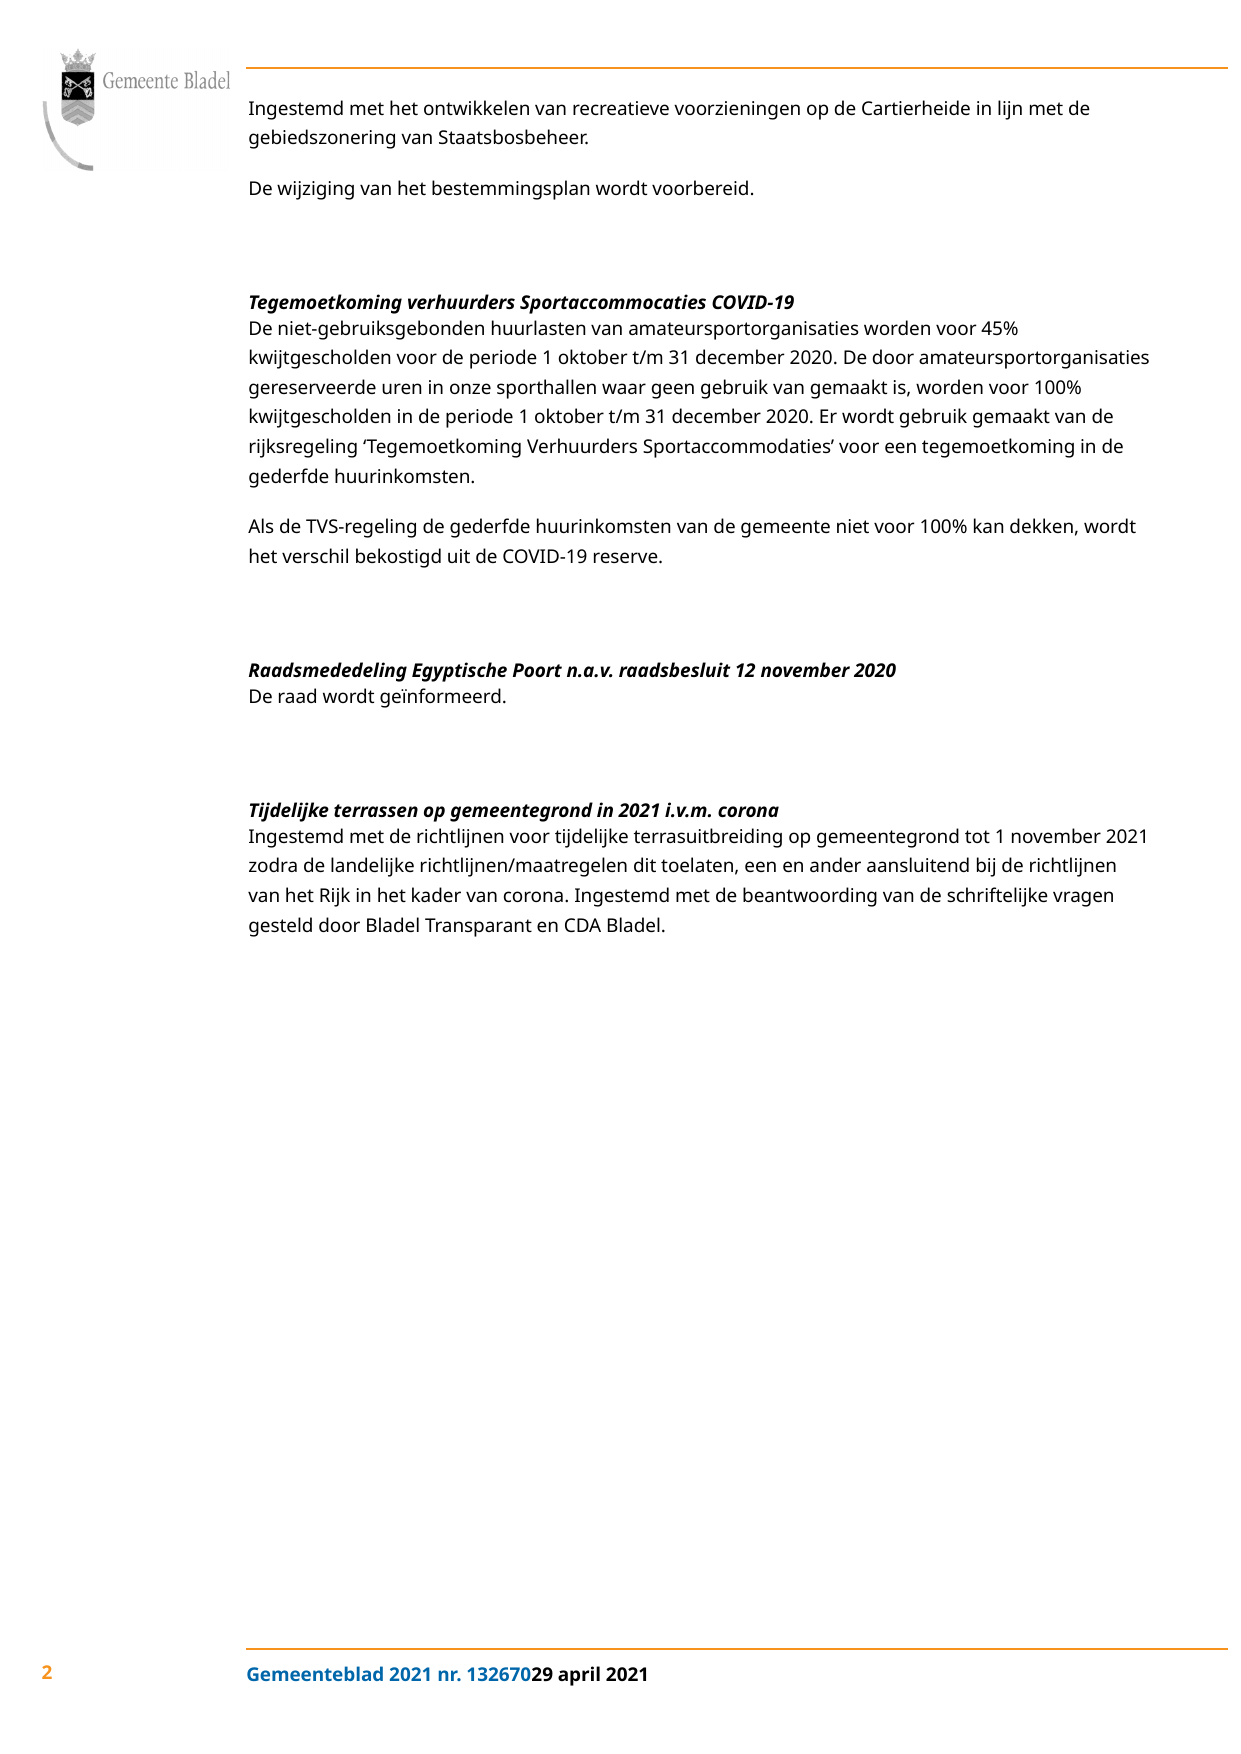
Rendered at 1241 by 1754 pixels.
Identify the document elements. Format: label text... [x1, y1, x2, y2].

text Als de TVS-regeling de gederfde huurinkomsten van de gemeente niet voor 100% kan dekken, wordt het verschil bekostigd uit de COVID-19 reserve. [248, 513, 1152, 568]
text Tijdelijke terrassen op gemeentegrond in 2021 i.v.m. corona [248, 797, 1152, 823]
text Ingestemd met het ontwikkelen van recreatieve voorzieningen op de Cartierheide in lijn met de gebiedszonering van Staatsbosbeheer. [248, 95, 1152, 150]
text De niet-gebruiksgebonden huurlasten van amateursportorganisaties worden voor 45% kwijtgescholden voor de periode 1 oktober t/m 31 december 2020. De door amateursportorganisaties gereserveerde uren in onze sporthallen waar geen gebruik van gemaakt is, worden voor 100% kwijtgescholden in de periode 1 oktober t/m 31 december 2020. Er wordt gebruik gemaakt van de rijksregeling ‘Tegemoetkoming Verhuurders Sportaccommodaties’ voor een tegemoetkoming in de gederfde huurinkomsten. [248, 315, 1152, 488]
text Ingestemd met de richtlijnen voor tijdelijke terrasuitbreiding op gemeentegrond tot 1 november 2021 zodra de landelijke richtlijnen/maatregelen dit toelaten, een en ander aansluitend bij de richtlijnen van het Rijk in het kader van corona. Ingestemd met de beantwoording van de schriftelijke vragen gesteld door Bladel Transparant en CDA Bladel. [248, 823, 1152, 937]
text De wijziging van het bestemmingsplan wordt voorbereid. [248, 175, 1152, 201]
text Tegemoetkoming verhuurders Sportaccommocaties COVID-19 [248, 289, 1152, 315]
text De raad wordt geïnformeerd. [248, 683, 1152, 709]
picture [41, 47, 231, 172]
text Raadsmededeling Egyptische Poort n.a.v. raadsbesluit 12 november 2020 [248, 657, 1152, 683]
